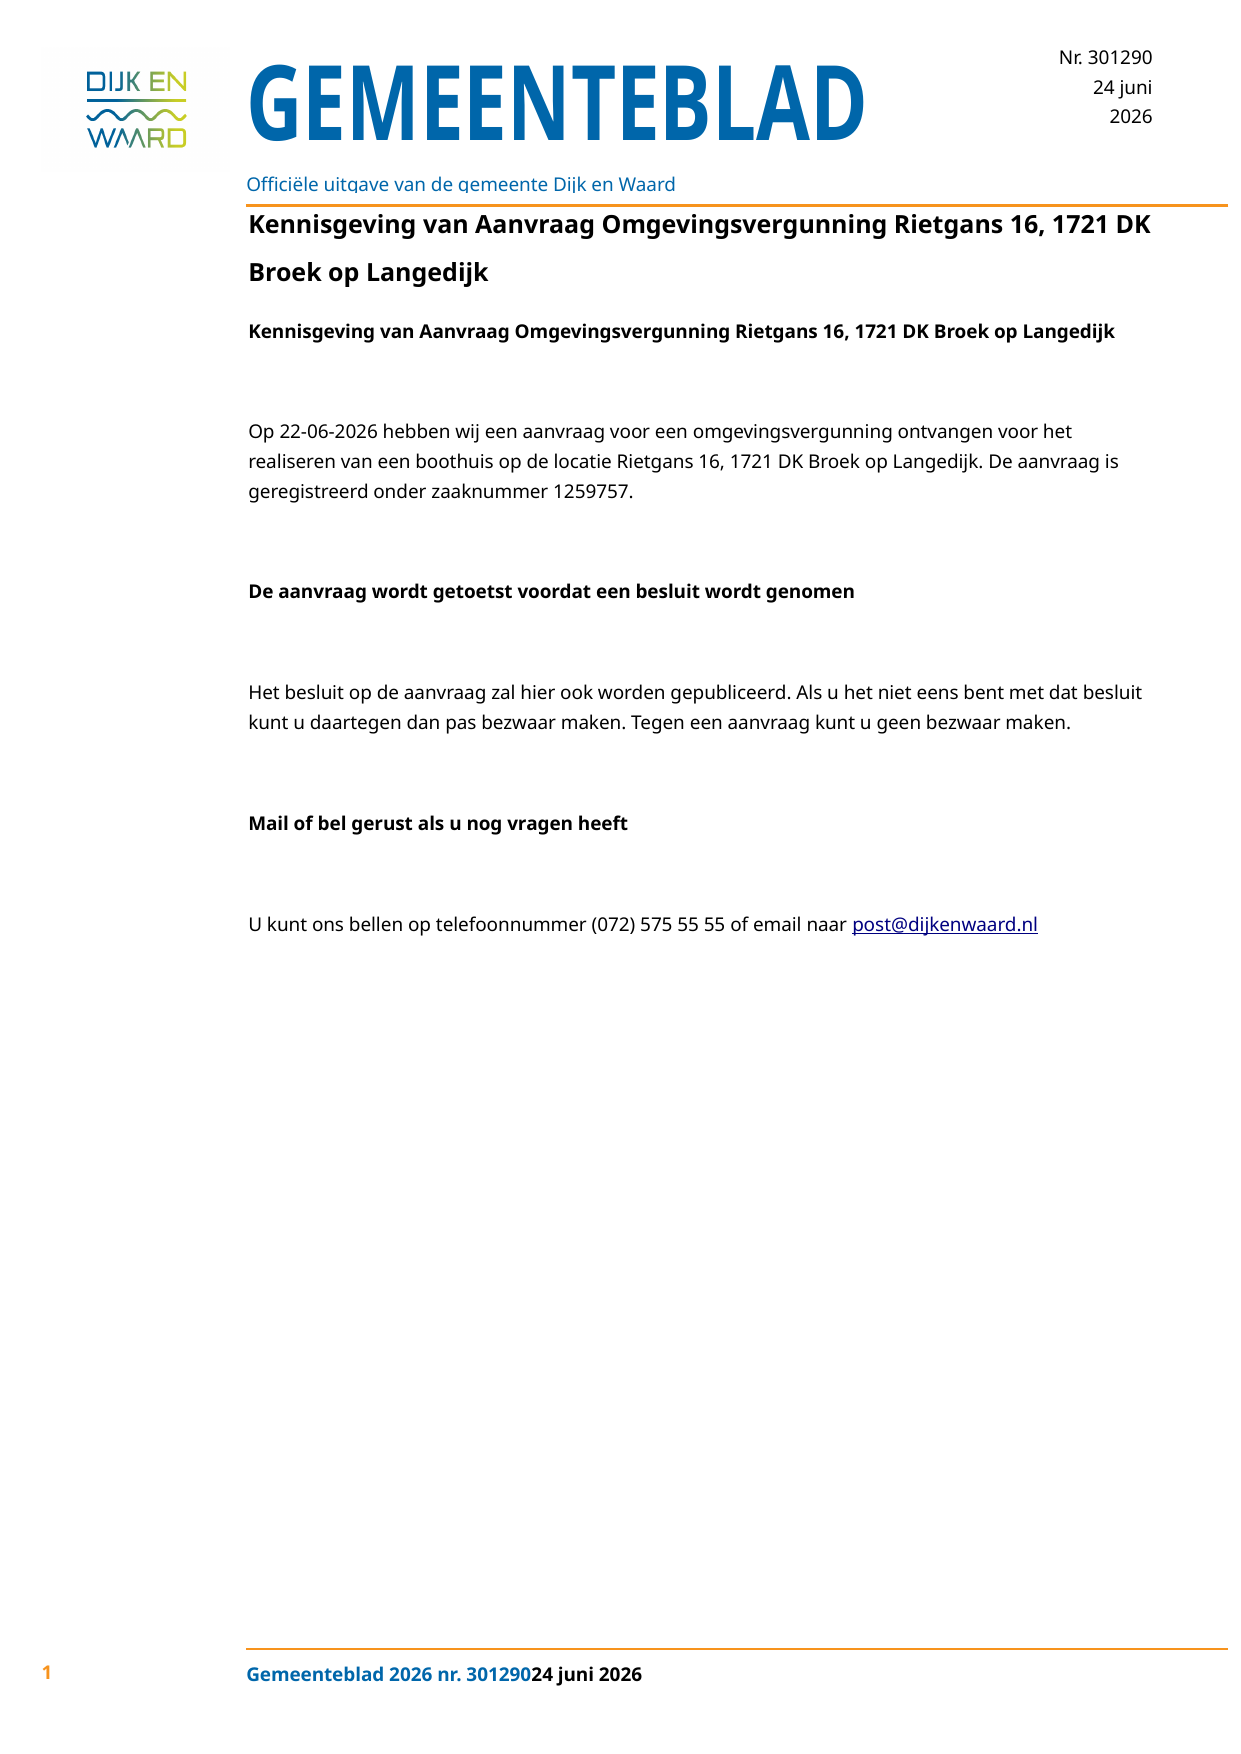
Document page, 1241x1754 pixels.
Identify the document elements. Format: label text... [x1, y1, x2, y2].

text U kunt ons bellen op telefoonnummer (072) 575 55 55 of email naar post@dijkenwaard.nl [248, 911, 1152, 937]
picture [41, 47, 231, 172]
text Op 22-06-2026 hebben wij een aanvraag voor een omgevingsvergunning ontvangen voor het realiseren van een boothuis op de locatie Rietgans 16, 1721 DK Broek op Langedijk. De aanvraag is geregistreerd onder zaaknummer 1259757. [248, 419, 1152, 504]
text Mail of bel gerust als u nog vragen heeft [248, 810, 1152, 836]
text De aanvraag wordt getoetst voordat een besluit wordt genomen [248, 579, 1152, 604]
text Kennisgeving van Aanvraag Omgevingsvergunning Rietgans 16, 1721 DK Broek op Langedijk [248, 318, 1152, 344]
text Het besluit op de aanvraag zal hier ook worden gepubliceerd. Als u het niet eens bent met dat besluit kunt u daartegen dan pas bezwaar maken. Tegen een aanvraag kunt u geen bezwaar maken. [248, 679, 1152, 735]
text Kennisgeving van Aanvraag Omgevingsvergunning Rietgans 16, 1721 DK Broek op Langedijk [248, 207, 1152, 288]
